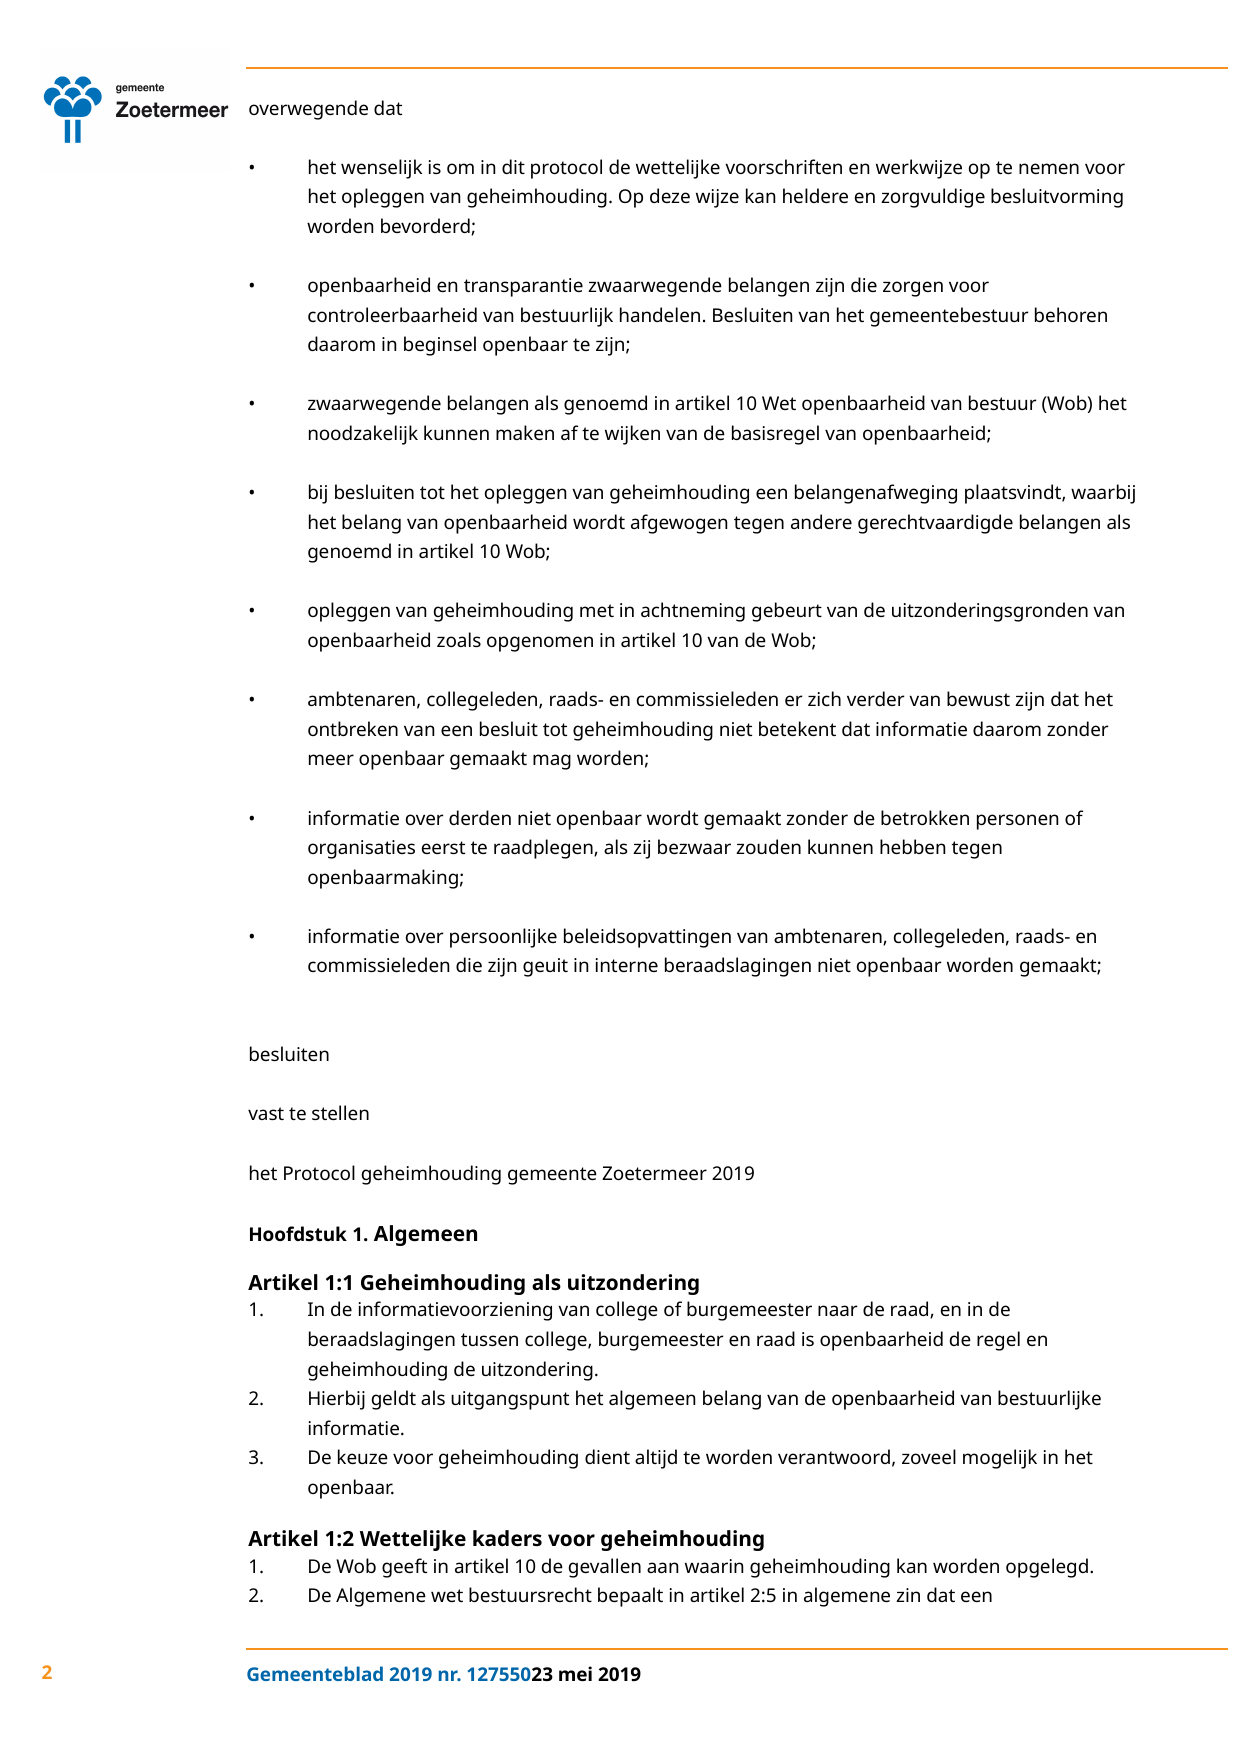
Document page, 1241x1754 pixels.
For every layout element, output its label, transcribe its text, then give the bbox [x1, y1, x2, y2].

text het Protocol geheimhouding gemeente Zoetermeer 2019 [248, 1160, 1152, 1186]
picture [41, 47, 231, 172]
list In de informatievoorziening van college of burgemeester naar de raad, en in de beraadslagingen tussen college, burgemeester en raad is openbaarheid de regel en geheimhouding de uitzondering. [248, 1297, 1152, 1382]
list opleggen van geheimhouding met in achtneming gebeurt van de uitzonderingsgronden van openbaarheid zoals opgenomen in artikel 10 van de Wob; [248, 598, 1152, 653]
list ambtenaren, collegeleden, raads- en commissieleden er zich verder van bewust zijn dat het ontbreken van een besluit tot geheimhouding niet betekent dat informatie daarom zonder meer openbaar gemaakt mag worden; [248, 686, 1152, 771]
text besluiten [248, 1041, 1152, 1067]
list zwaarwegende belangen als genoemd in artikel 10 Wet openbaarheid van bestuur (Wob) het noodzakelijk kunnen maken af te wijken van de basisregel van openbaarheid; [248, 391, 1152, 446]
list De keuze voor geheimhouding dient altijd te worden verantwoord, zoveel mogelijk in het openbaar. [248, 1444, 1152, 1500]
text vast te stellen [248, 1101, 1152, 1126]
list openbaarheid en transparantie zwaarwegende belangen zijn die zorgen voor controleerbaarheid van bestuurlijk handelen. Besluiten van het gemeentebestuur behoren daarom in beginsel openbaar te zijn; [248, 272, 1152, 357]
text overwegende dat [248, 95, 1152, 121]
list het wenselijk is om in dit protocol de wettelijke voorschriften en werkwijze op te nemen voor het opleggen van geheimhouding. Op deze wijze kan heldere en zorgvuldige besluitvorming worden bevorderd; [248, 154, 1152, 239]
text Artikel 1:1 Geheimhouding als uitzondering [248, 1268, 1152, 1297]
list informatie over persoonlijke beleidsopvattingen van ambtenaren, collegeleden, raads- en commissieleden die zijn geuit in interne beraadslagingen niet openbaar worden gemaakt; [248, 923, 1152, 978]
list bij besluiten tot het opleggen van geheimhouding een belangenafweging plaatsvindt, waarbij het belang van openbaarheid wordt afgewogen tegen andere gerechtvaardigde belangen als genoemd in artikel 10 Wob; [248, 479, 1152, 564]
list De Algemene wet bestuursrecht bepaalt in artikel 2:5 in algemene zin dat een [248, 1583, 1152, 1608]
list De Wob geeft in artikel 10 de gevallen aan waarin geheimhouding kan worden opgelegd. [248, 1553, 1152, 1579]
text Artikel 1:2 Wettelijke kaders voor geheimhouding [248, 1524, 1152, 1553]
list Hierbij geldt als uitgangspunt het algemeen belang van de openbaarheid van bestuurlijke informatie. [248, 1385, 1152, 1441]
text Hoofdstuk 1. Algemeen [248, 1219, 1152, 1247]
list informatie over derden niet openbaar wordt gemaakt zonder de betrokken personen of organisaties eerst te raadplegen, als zij bezwaar zouden kunnen hebben tegen openbaarmaking; [248, 805, 1152, 890]
